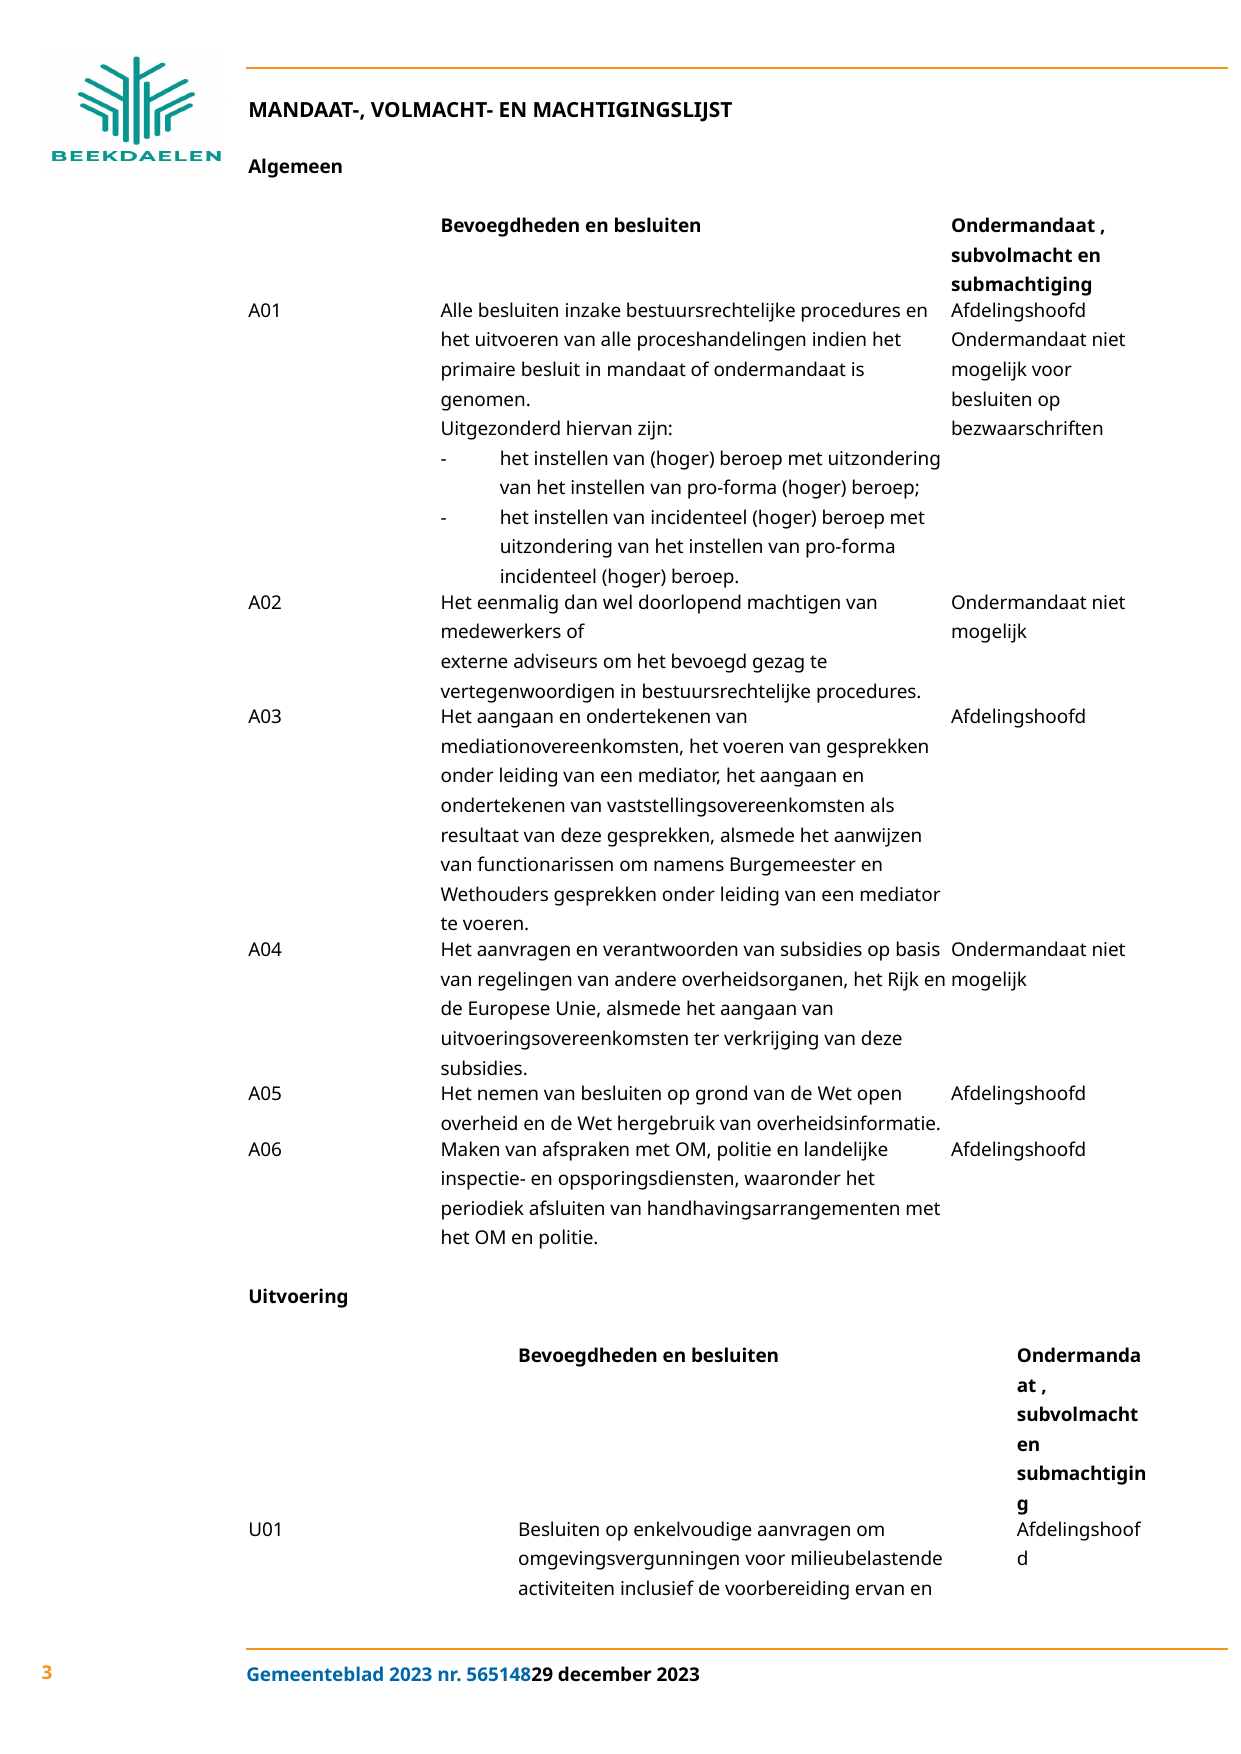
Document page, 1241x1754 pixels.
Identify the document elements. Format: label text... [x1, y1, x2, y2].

table_cell A04 [248, 936, 440, 1080]
table_cell Ondermandaat niet mogelijk [951, 589, 1152, 703]
table_cell Het aanvragen en verantwoorden van subsidies op basis van regelingen van andere overheidsorganen, het Rijk en de Europese Unie, alsmede het aangaan van uitvoeringsovereenkomsten ter verkrijging van deze subsidies. [440, 936, 951, 1080]
table_cell Het aangaan en ondertekenen van mediationovereenkomsten, het voeren van gesprekken onder leiding van een mediator, het aangaan en ondertekenen van vaststellingsovereenkomsten als resultaat van deze gesprekken, alsmede het aanwijzen van functionarissen om namens Burgemeester en Wethouders gesprekken onder leiding van een mediator te voeren. [440, 704, 951, 936]
table_cell Ondermandaat niet mogelijk [951, 936, 1152, 1080]
table_cell Besluiten op enkelvoudige aanvragen om omgevingsvergunningen voor milieubelastende activiteiten inclusief de voorbereiding ervan en [518, 1516, 1017, 1601]
table_cell Afdelingshoofd Ondermandaat niet mogelijk voor besluiten op bezwaarschriften [951, 297, 1152, 589]
table_cell Het nemen van besluiten op grond van de Wet open overheid en de Wet hergebruik van overheidsinformatie. [440, 1080, 951, 1136]
table_header Ondermandaat , subvolmacht en submachtiging [1017, 1342, 1152, 1516]
picture [41, 47, 231, 172]
table_cell Afdelingshoofd [951, 1136, 1152, 1250]
table_header [248, 212, 440, 297]
table_cell Afdelingshoofd [951, 704, 1152, 936]
text MANDAAT-, VOLMACHT- EN MACHTIGINGSLIJST [248, 95, 1152, 123]
table_header Bevoegdheden en besluiten [440, 212, 951, 297]
table_cell A03 [248, 704, 440, 936]
table_cell A05 [248, 1080, 440, 1136]
table_cell Het eenmalig dan wel doorlopend machtigen van medewerkers of externe adviseurs om het bevoegd gezag te vertegenwoordigen in bestuursrechtelijke procedures. [440, 589, 951, 703]
table_cell Alle besluiten inzake bestuursrechtelijke procedures en het uitvoeren van alle proceshandelingen indien het primaire besluit in mandaat of ondermandaat is genomen. Uitgezonderd hiervan zijn: het instellen van (hoger) beroep met uitzondering van het instellen van pro-forma (hoger) beroep; het instellen van incidenteel (hoger) beroep met uitzondering van het instellen van pro-forma incidenteel (hoger) beroep. [440, 297, 951, 589]
table_header Bevoegdheden en besluiten [518, 1342, 1017, 1516]
table_cell A02 [248, 589, 440, 703]
text Algemeen [248, 153, 1152, 179]
text Uitvoering [248, 1283, 1152, 1309]
table_cell Afdelingshoofd [1017, 1516, 1152, 1601]
table_header [248, 1342, 518, 1516]
table_cell A01 [248, 297, 440, 589]
table_cell Maken van afspraken met OM, politie en landelijke inspectie- en opsporingsdiensten, waaronder het periodiek afsluiten van handhavingsarrangementen met het OM en politie. [440, 1136, 951, 1250]
table_header Ondermandaat , subvolmacht en submachtiging [951, 212, 1152, 297]
table_cell Afdelingshoofd [951, 1080, 1152, 1136]
table_cell A06 [248, 1136, 440, 1250]
table_cell U01 [248, 1516, 518, 1601]
